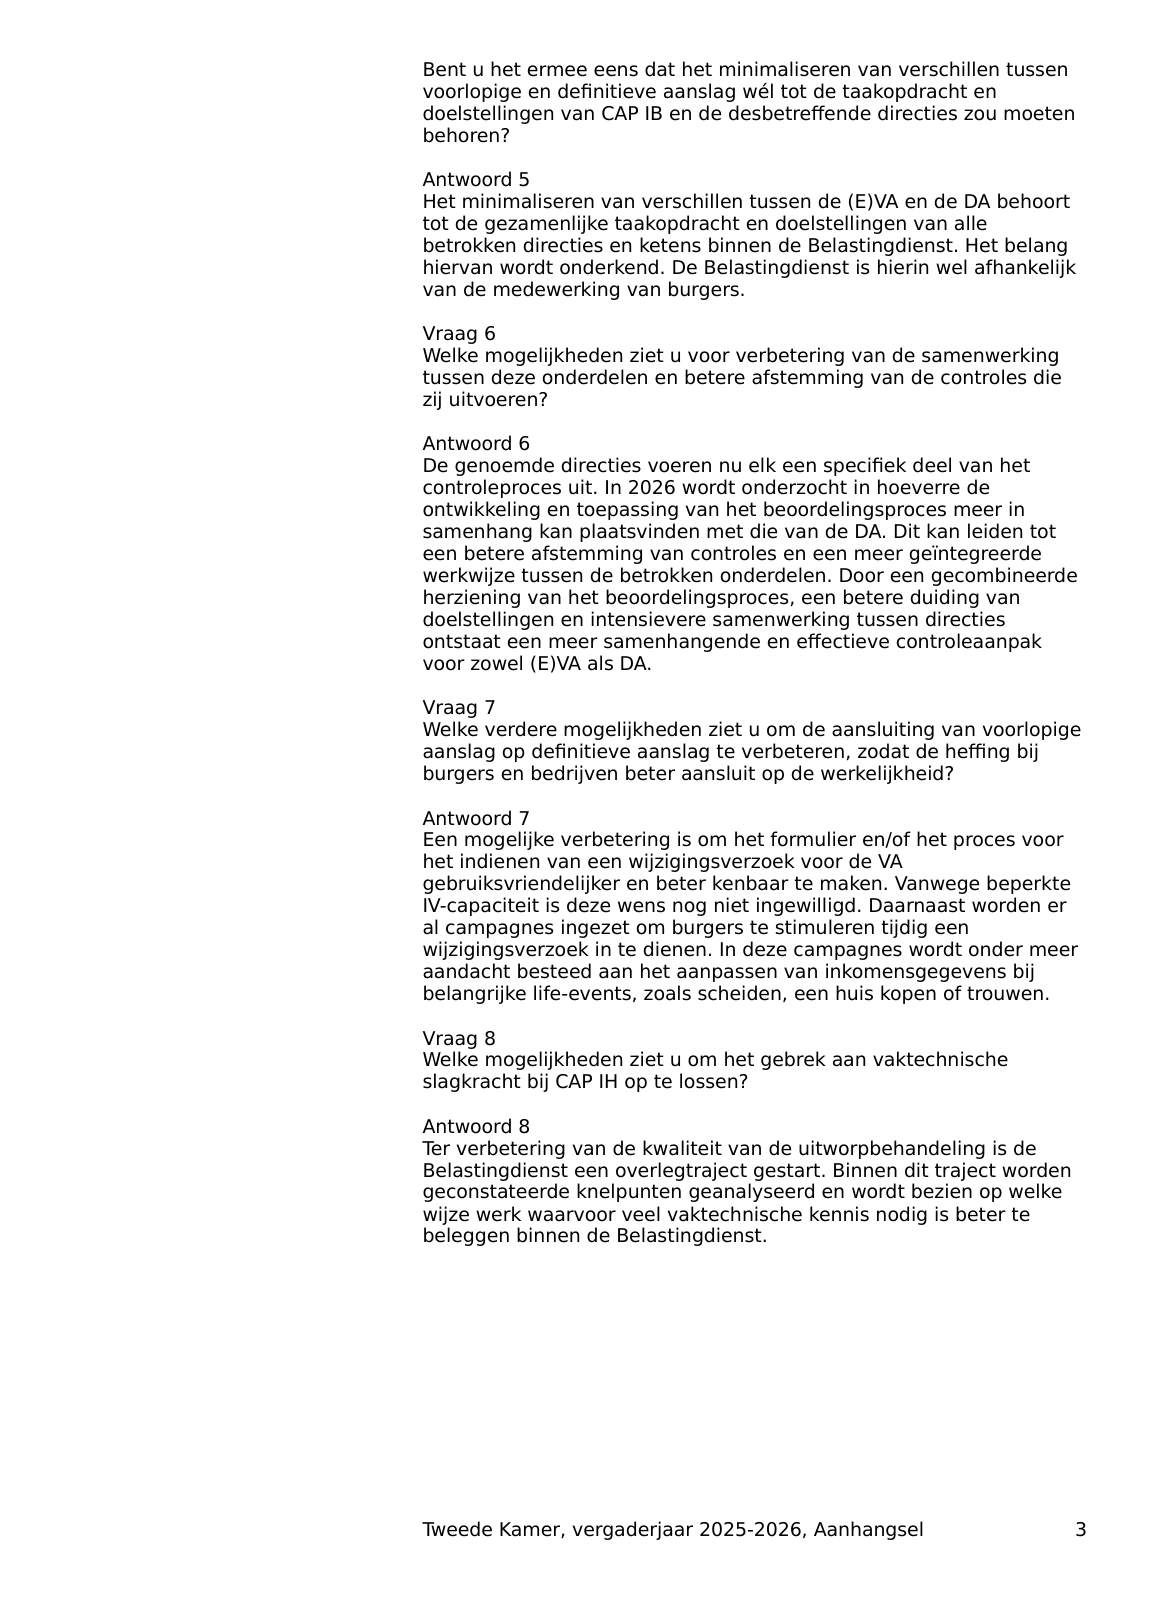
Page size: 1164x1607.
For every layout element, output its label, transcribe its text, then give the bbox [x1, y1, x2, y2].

text Een mogelijke verbetering is om het formulier en/of het proces voor het indienen van een wijzigingsverzoek voor de VA gebruiksvriendelijker en beter kenbaar te maken. Vanwege beperkte IV-capaciteit is deze wens nog niet ingewilligd. Daarnaast worden er al campagnes ingezet om burgers te stimuleren tijdig een wijzigingsverzoek in te dienen. In deze campagnes wordt onder meer aandacht besteed aan het aanpassen van inkomensgegevens bij belangrijke life-events, zoals scheiden, een huis kopen of trouwen. [422, 829, 1087, 1005]
text Vraag 7 [422, 697, 1087, 719]
text Welke verdere mogelijkheden ziet u om de aansluiting van voorlopige aanslag op definitieve aanslag te verbeteren, zodat de heffing bij burgers en bedrijven beter aansluit op de werkelijkheid? [422, 719, 1087, 785]
text Welke mogelijkheden ziet u om het gebrek aan vaktechnische slagkracht bij CAP IH op te lossen? [422, 1049, 1087, 1093]
text Antwoord 8 [422, 1116, 1087, 1137]
text Ter verbetering van de kwaliteit van de uitworpbehandeling is de Belastingdienst een overlegtraject gestart. Binnen dit traject worden geconstateerde knelpunten geanalyseerd en wordt bezien op welke wijze werk waarvoor veel vaktechnische kennis nodig is beter te beleggen binnen de Belastingdienst. [422, 1137, 1087, 1247]
text Bent u het ermee eens dat het minimaliseren van verschillen tussen voorlopige en definitieve aanslag wél tot de taakopdracht en doelstellingen van CAP IB en de desbetreffende directies zou moeten behoren? [422, 59, 1087, 147]
text Vraag 6 [422, 323, 1087, 345]
text Antwoord 7 [422, 807, 1087, 829]
text Het minimaliseren van verschillen tussen de (E)VA en de DA behoort tot de gezamenlijke taakopdracht en doelstellingen van alle betrokken directies en ketens binnen de Belastingdienst. Het belang hiervan wordt onderkend. De Belastingdienst is hierin wel afhankelijk van de medewerking van burgers. [422, 191, 1087, 301]
text De genoemde directies voeren nu elk een specifiek deel van het controleproces uit. In 2026 wordt onderzocht in hoeverre de ontwikkeling en toepassing van het beoordelingsproces meer in samenhang kan plaatsvinden met die van de DA. Dit kan leiden tot een betere afstemming van controles en een meer geïntegreerde werkwijze tussen de betrokken onderdelen. Door een gecombineerde herziening van het beoordelingsproces, een betere duiding van doelstellingen en intensievere samenwerking tussen directies ontstaat een meer samenhangende en effectieve controleaanpak voor zowel (E)VA als DA. [422, 455, 1087, 675]
text Antwoord 6 [422, 433, 1087, 455]
text Welke mogelijkheden ziet u voor verbetering van de samenwerking tussen deze onderdelen en betere afstemming van de controles die zij uitvoeren? [422, 345, 1087, 411]
text Vraag 8 [422, 1027, 1087, 1049]
text Antwoord 5 [422, 169, 1087, 191]
